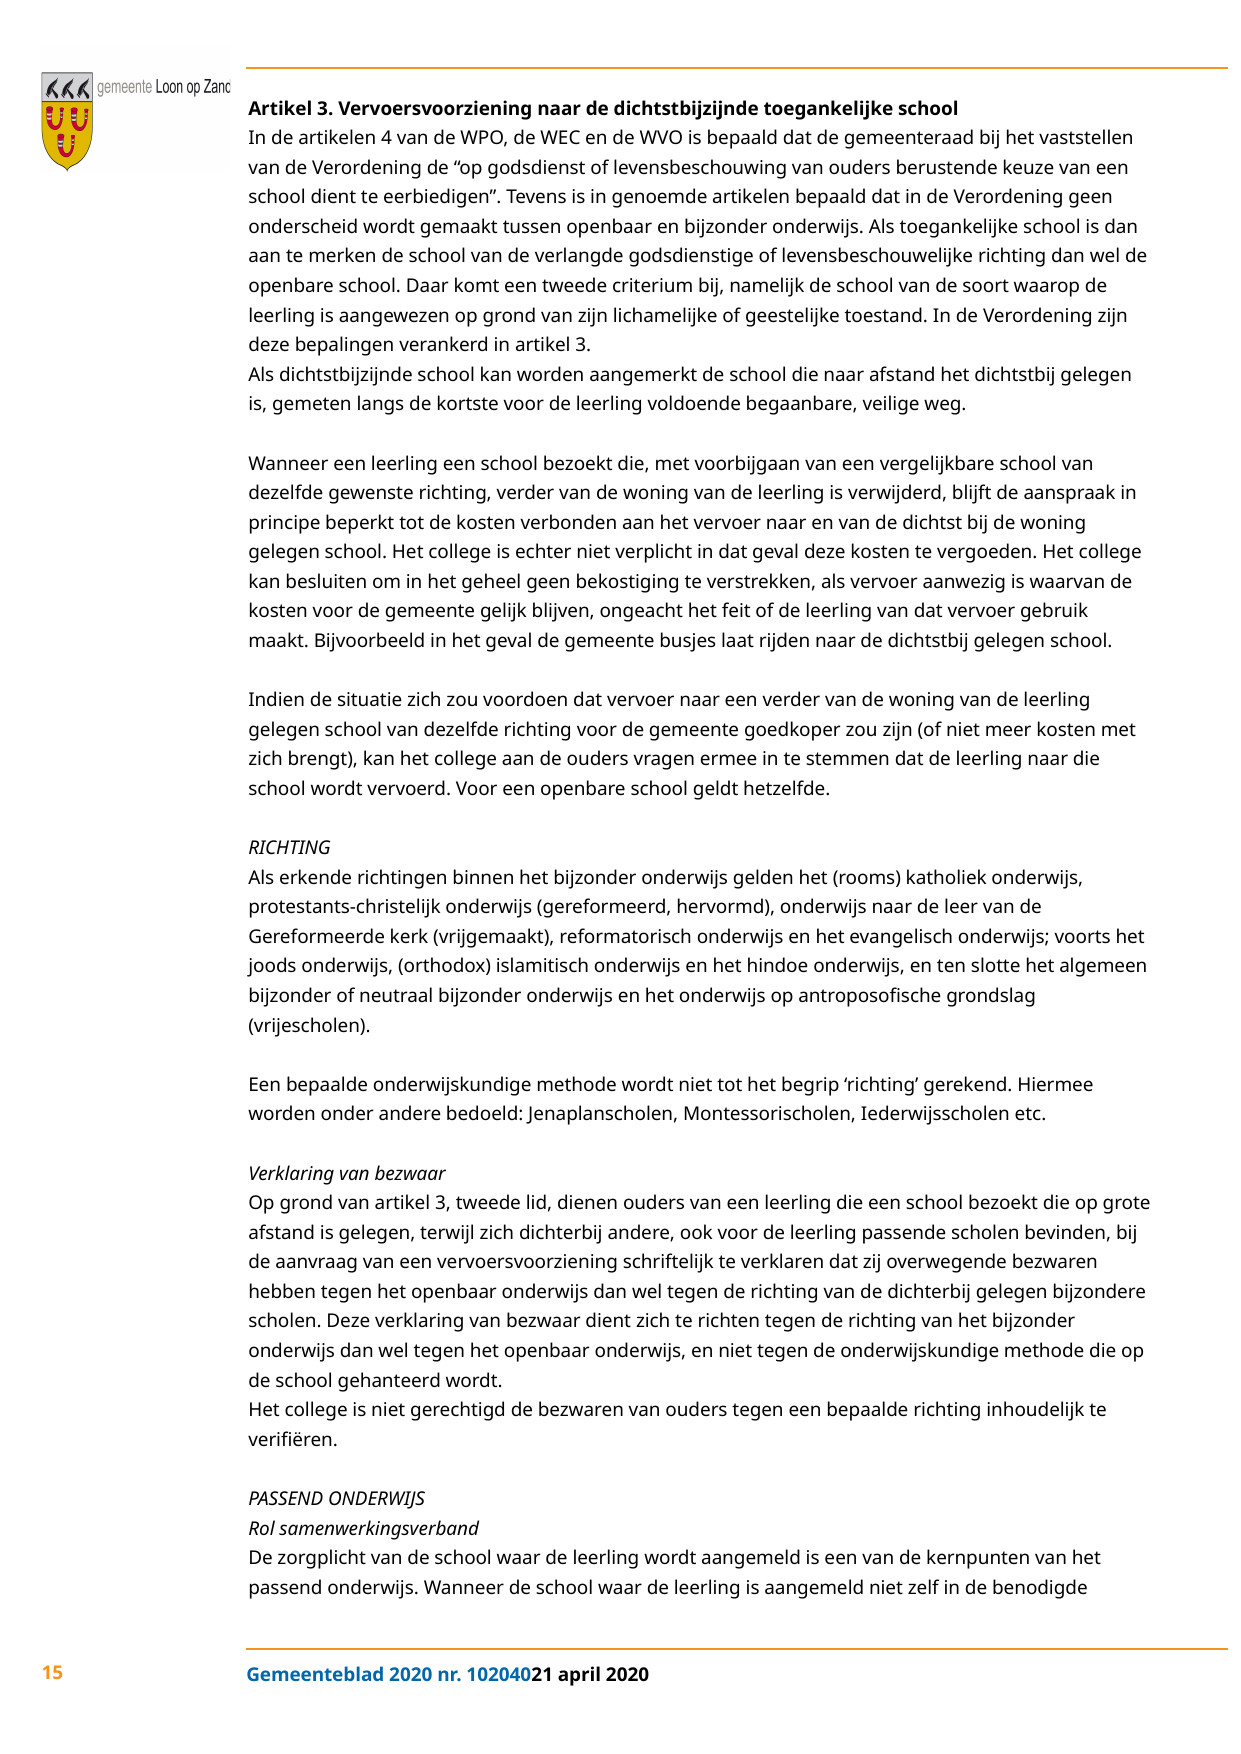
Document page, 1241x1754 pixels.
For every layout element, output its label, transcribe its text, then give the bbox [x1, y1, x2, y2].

text Een bepaalde onderwijskundige methode wordt niet tot het begrip ‘richting’ gerekend. Hiermee worden onder andere bedoeld: Jenaplanscholen, Montessorischolen, Iederwijsscholen etc. [248, 1071, 1152, 1126]
text PASSEND ONDERWIJS [248, 1485, 1152, 1511]
text In de artikelen 4 van de WPO, de WEC en de WVO is bepaald dat de gemeenteraad bij het vaststellen van de Verordening de “op godsdienst of levensbeschouwing van ouders berustende keuze van een school dient te eerbiedigen”. Tevens is in genoemde artikelen bepaald dat in de Verordening geen onderscheid wordt gemaakt tussen openbaar en bijzonder onderwijs. Als toegankelijke school is dan aan te merken de school van de verlangde godsdienstige of levensbeschouwelijke richting dan wel de openbare school. Daar komt een tweede criterium bij, namelijk de school van de soort waarop de leerling is aangewezen op grond van zijn lichamelijke of geestelijke toestand. In de Verordening zijn deze bepalingen verankerd in artikel 3. [248, 124, 1152, 357]
text Wanneer een leerling een school bezoekt die, met voorbijgaan van een vergelijkbare school van dezelfde gewenste richting, verder van de woning van de leerling is verwijderd, blijft de aanspraak in principe beperkt tot de kosten verbonden aan het vervoer naar en van de dichtst bij de woning gelegen school. Het college is echter niet verplicht in dat geval deze kosten te vergoeden. Het college kan besluiten om in het geheel geen bekostiging te verstrekken, als vervoer aanwezig is waarvan de kosten voor de gemeente gelijk blijven, ongeacht het feit of de leerling van dat vervoer gebruik maakt. Bijvoorbeeld in het geval de gemeente busjes laat rijden naar de dichtstbij gelegen school. [248, 450, 1152, 653]
text Als erkende richtingen binnen het bijzonder onderwijs gelden het (rooms) katholiek onderwijs, protestants-christelijk onderwijs (gereformeerd, hervormd), onderwijs naar de leer van de Gereformeerde kerk (vrijgemaakt), reformatorisch onderwijs en het evangelisch onderwijs; voorts het joods onderwijs, (orthodox) islamitisch onderwijs en het hindoe onderwijs, en ten slotte het algemeen bijzonder of neutraal bijzonder onderwijs en het onderwijs op antroposofische grondslag (vrijescholen). [248, 864, 1152, 1038]
text Als dichtstbijzijnde school kan worden aangemerkt de school die naar afstand het dichtstbij gelegen is, gemeten langs de kortste voor de leerling voldoende begaanbare, veilige weg. [248, 361, 1152, 416]
text Rol samenwerkingsverband [248, 1515, 1152, 1541]
text Verklaring van bezwaar [248, 1160, 1152, 1186]
text RICHTING [248, 834, 1152, 860]
text Artikel 3. Vervoersvoorziening naar de dichtstbijzijnde toegankelijke school [248, 95, 1152, 121]
text De zorgplicht van de school waar de leerling wordt aangemeld is een van de kernpunten van het passend onderwijs. Wanneer de school waar de leerling is aangemeld niet zelf in de benodigde [248, 1544, 1152, 1600]
text Op grond van artikel 3, tweede lid, dienen ouders van een leerling die een school bezoekt die op grote afstand is gelegen, terwijl zich dichterbij andere, ook voor de leerling passende scholen bevinden, bij de aanvraag van een vervoersvoorziening schriftelijk te verklaren dat zij overwegende bezwaren hebben tegen het openbaar onderwijs dan wel tegen de richting van de dichterbij gelegen bijzondere scholen. Deze verklaring van bezwaar dient zich te richten tegen de richting van het bijzonder onderwijs dan wel tegen het openbaar onderwijs, en niet tegen de onderwijskundige methode die op de school gehanteerd wordt. [248, 1189, 1152, 1393]
text Het college is niet gerechtigd de bezwaren van ouders tegen een bepaalde richting inhoudelijk te verifiëren. [248, 1396, 1152, 1452]
text Indien de situatie zich zou voordoen dat vervoer naar een verder van de woning van de leerling gelegen school van dezelfde richting voor de gemeente goedkoper zou zijn (of niet meer kosten met zich brengt), kan het college aan de ouders vragen ermee in te stemmen dat de leerling naar die school wordt vervoerd. Voor een openbare school geldt hetzelfde. [248, 686, 1152, 801]
picture [41, 47, 231, 172]
